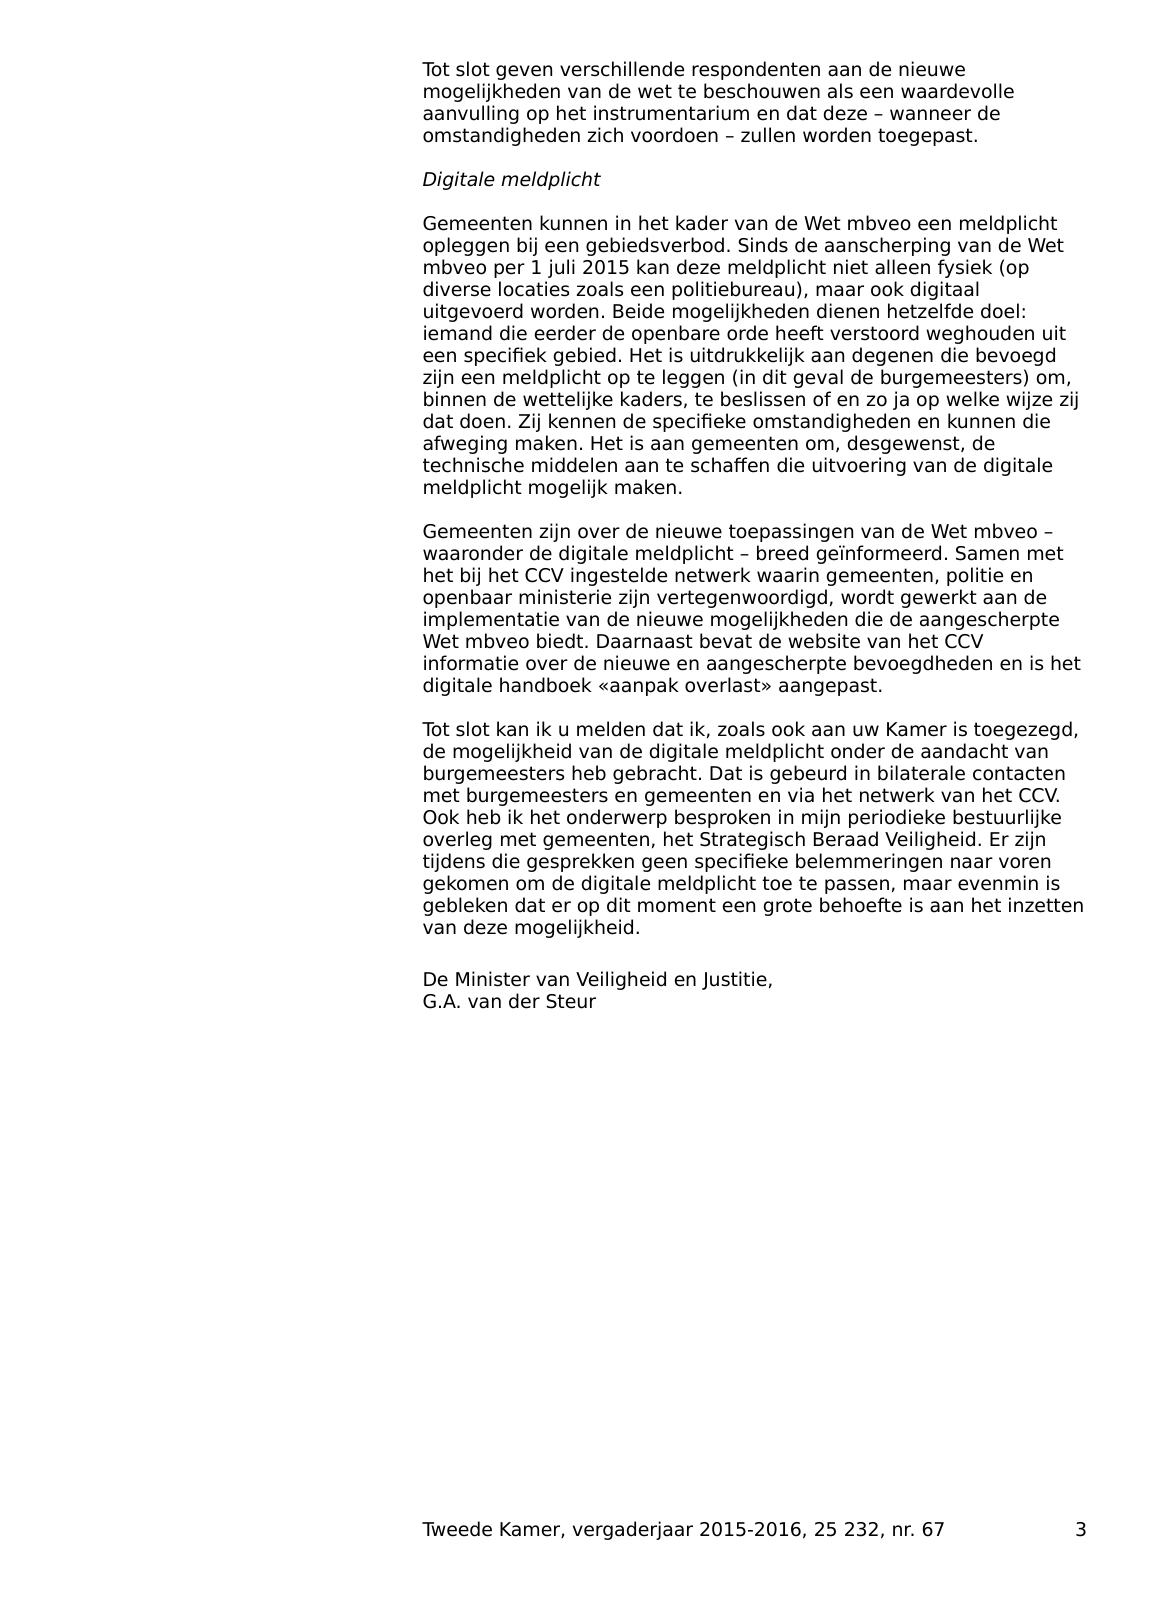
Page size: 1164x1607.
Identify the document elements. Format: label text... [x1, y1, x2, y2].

text De Minister van Veiligheid en Justitie, G.A. van der Steur [422, 969, 1087, 1013]
subtitle Digitale meldplicht [422, 169, 1087, 191]
text Gemeenten zijn over de nieuwe toepassingen van de Wet mbveo – waaronder de digitale meldplicht – breed geïnformeerd. Samen met het bij het CCV ingestelde netwerk waarin gemeenten, politie en openbaar ministerie zijn vertegenwoordigd, wordt gewerkt aan de implementatie van de nieuwe mogelijkheden die de aangescherpte Wet mbveo biedt. Daarnaast bevat de website van het CCV informatie over de nieuwe en aangescherpte bevoegdheden en is het digitale handboek «aanpak overlast» aangepast. [422, 521, 1087, 697]
text Gemeenten kunnen in het kader van de Wet mbveo een meldplicht opleggen bij een gebiedsverbod. Sinds de aanscherping van de Wet mbveo per 1 juli 2015 kan deze meldplicht niet alleen fysiek (op diverse locaties zoals een politiebureau), maar ook digitaal uitgevoerd worden. Beide mogelijkheden dienen hetzelfde doel: iemand die eerder de openbare orde heeft verstoord weghouden uit een specifiek gebied. Het is uitdrukkelijk aan degenen die bevoegd zijn een meldplicht op te leggen (in dit geval de burgemeesters) om, binnen de wettelijke kaders, te beslissen of en zo ja op welke wijze zij dat doen. Zij kennen de specifieke omstandigheden en kunnen die afweging maken. Het is aan gemeenten om, desgewenst, de technische middelen aan te schaffen die uitvoering van de digitale meldplicht mogelijk maken. [422, 213, 1087, 499]
text Tot slot geven verschillende respondenten aan de nieuwe mogelijkheden van de wet te beschouwen als een waardevolle aanvulling op het instrumentarium en dat deze – wanneer de omstandigheden zich voordoen – zullen worden toegepast. [422, 59, 1087, 147]
text Tot slot kan ik u melden dat ik, zoals ook aan uw Kamer is toegezegd, de mogelijkheid van de digitale meldplicht onder de aandacht van burgemeesters heb gebracht. Dat is gebeurd in bilaterale contacten met burgemeesters en gemeenten en via het netwerk van het CCV. Ook heb ik het onderwerp besproken in mijn periodieke bestuurlijke overleg met gemeenten, het Strategisch Beraad Veiligheid. Er zijn tijdens die gesprekken geen specifieke belemmeringen naar voren gekomen om de digitale meldplicht toe te passen, maar evenmin is gebleken dat er op dit moment een grote behoefte is aan het inzetten van deze mogelijkheid. [422, 719, 1087, 939]
